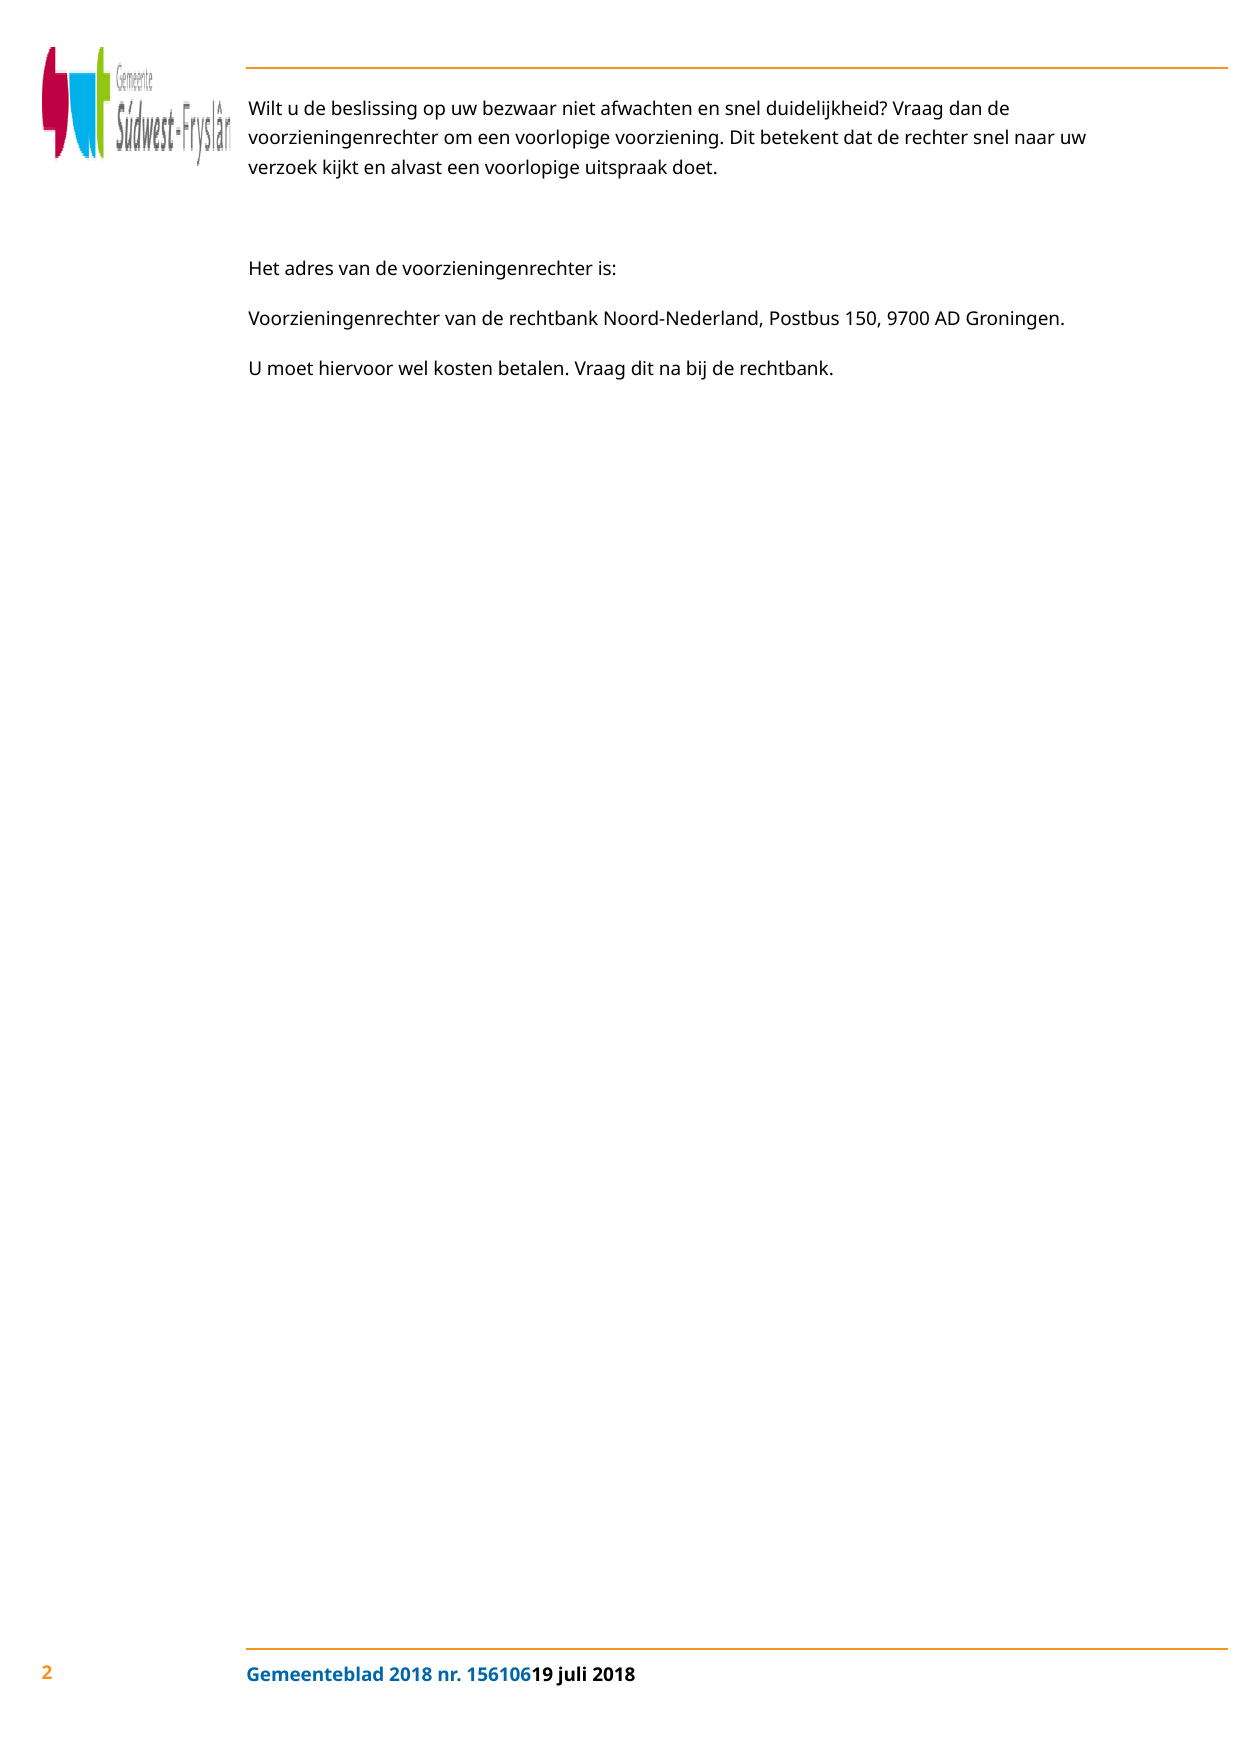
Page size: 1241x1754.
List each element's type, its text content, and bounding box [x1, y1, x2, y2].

picture [41, 47, 231, 172]
text Wilt u de beslissing op uw bezwaar niet afwachten en snel duidelijkheid? Vraag dan de voorzieningenrechter om een voorlopige voorziening. Dit betekent dat de rechter snel naar uw verzoek kijkt en alvast een voorlopige uitspraak doet. [248, 95, 1152, 180]
text Het adres van de voorzieningenrechter is: [248, 255, 1152, 281]
text U moet hiervoor wel kosten betalen. Vraag dit na bij de rechtbank. [248, 356, 1152, 381]
text Voorzieningenrechter van de rechtbank Noord-Nederland, Postbus 150, 9700 AD Groningen. [248, 305, 1152, 331]
